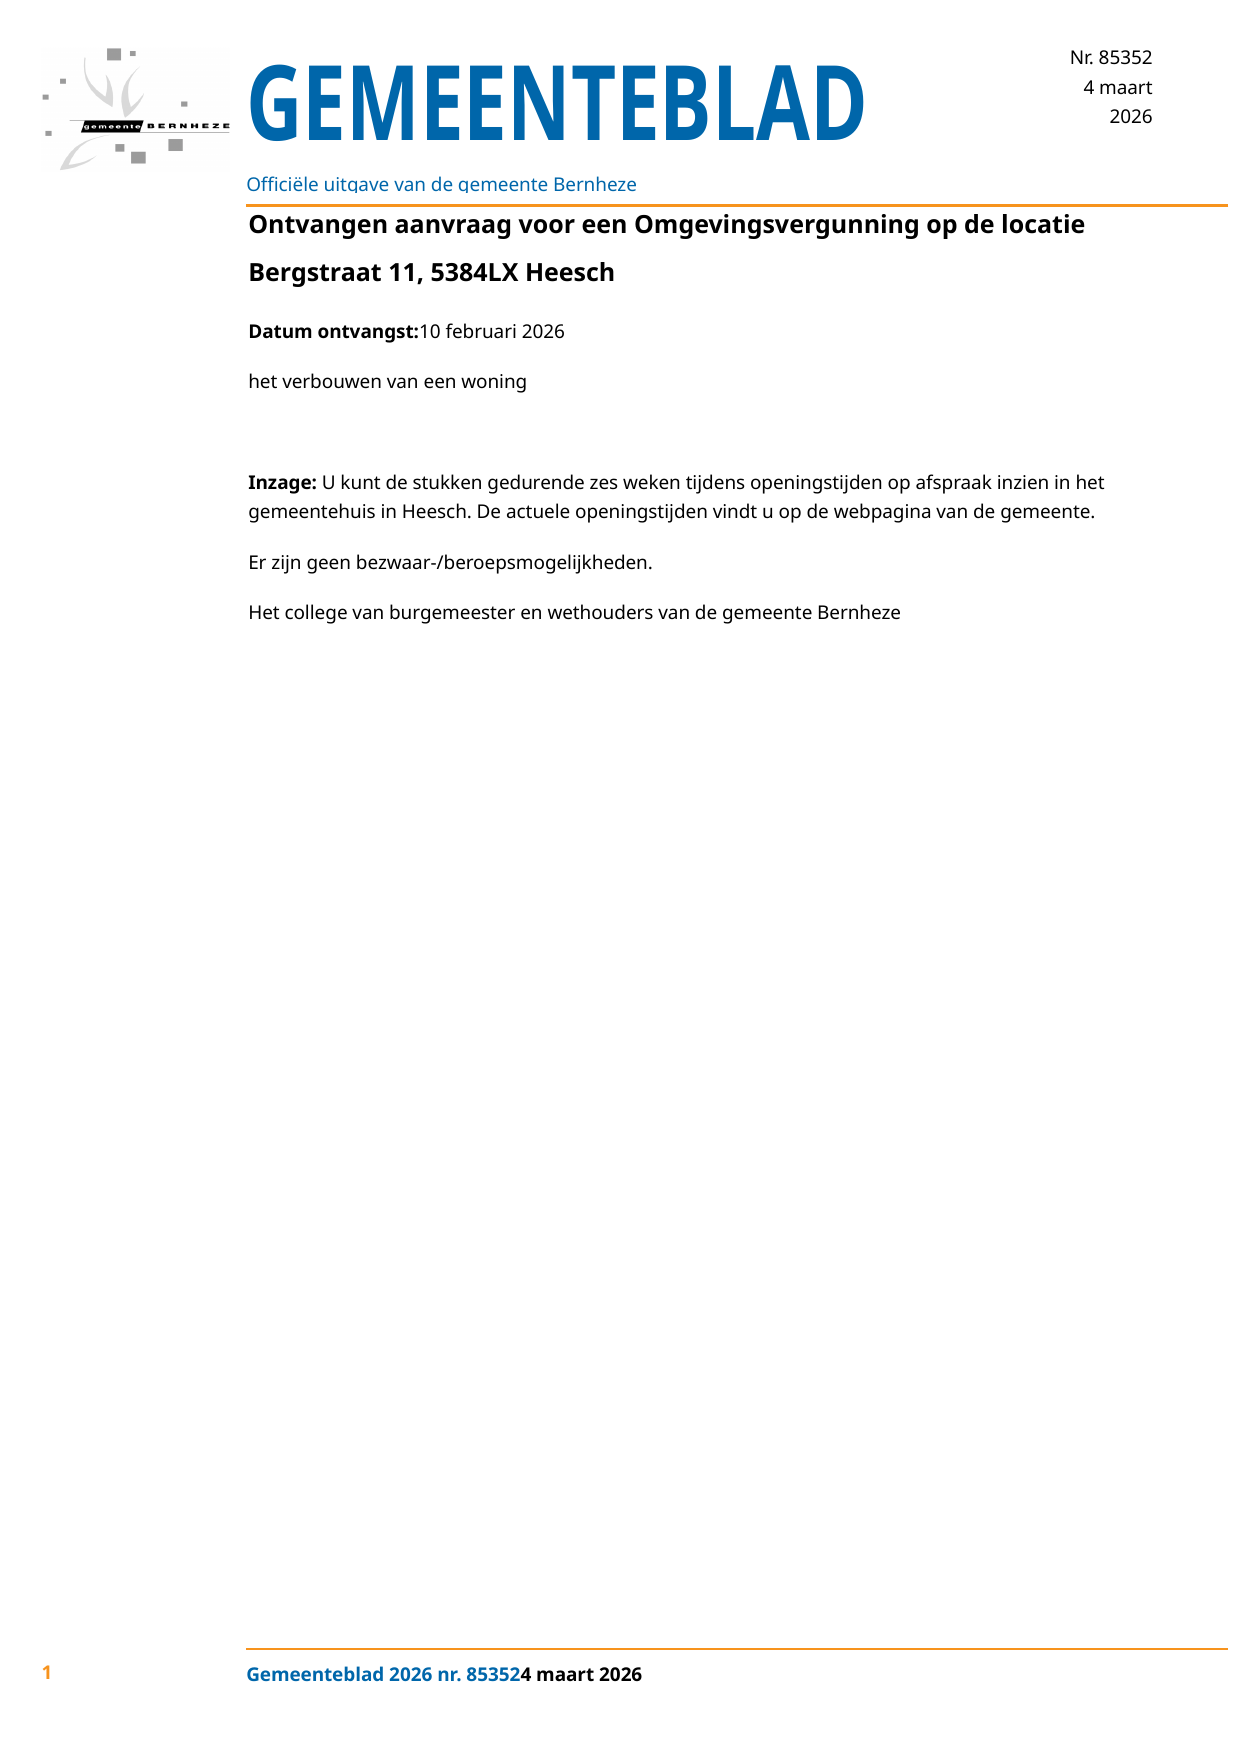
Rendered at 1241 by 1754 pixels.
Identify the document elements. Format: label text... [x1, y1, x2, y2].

text Het college van burgemeester en wethouders van de gemeente Bernheze [248, 599, 1152, 625]
text Ontvangen aanvraag voor een Omgevingsvergunning op de locatie Bergstraat 11, 5384LX Heesch [248, 207, 1152, 288]
text Inzage: U kunt de stukken gedurende zes weken tijdens openingstijden op afspraak inzien in het gemeentehuis in Heesch. De actuele openingstijden vindt u op de webpagina van de gemeente. [248, 469, 1152, 524]
text het verbouwen van een woning [248, 368, 1152, 394]
text Er zijn geen bezwaar-/beroepsmogelijkheden. [248, 549, 1152, 575]
text Datum ontvangst:10 februari 2026 [248, 318, 1152, 344]
picture [41, 47, 231, 172]
